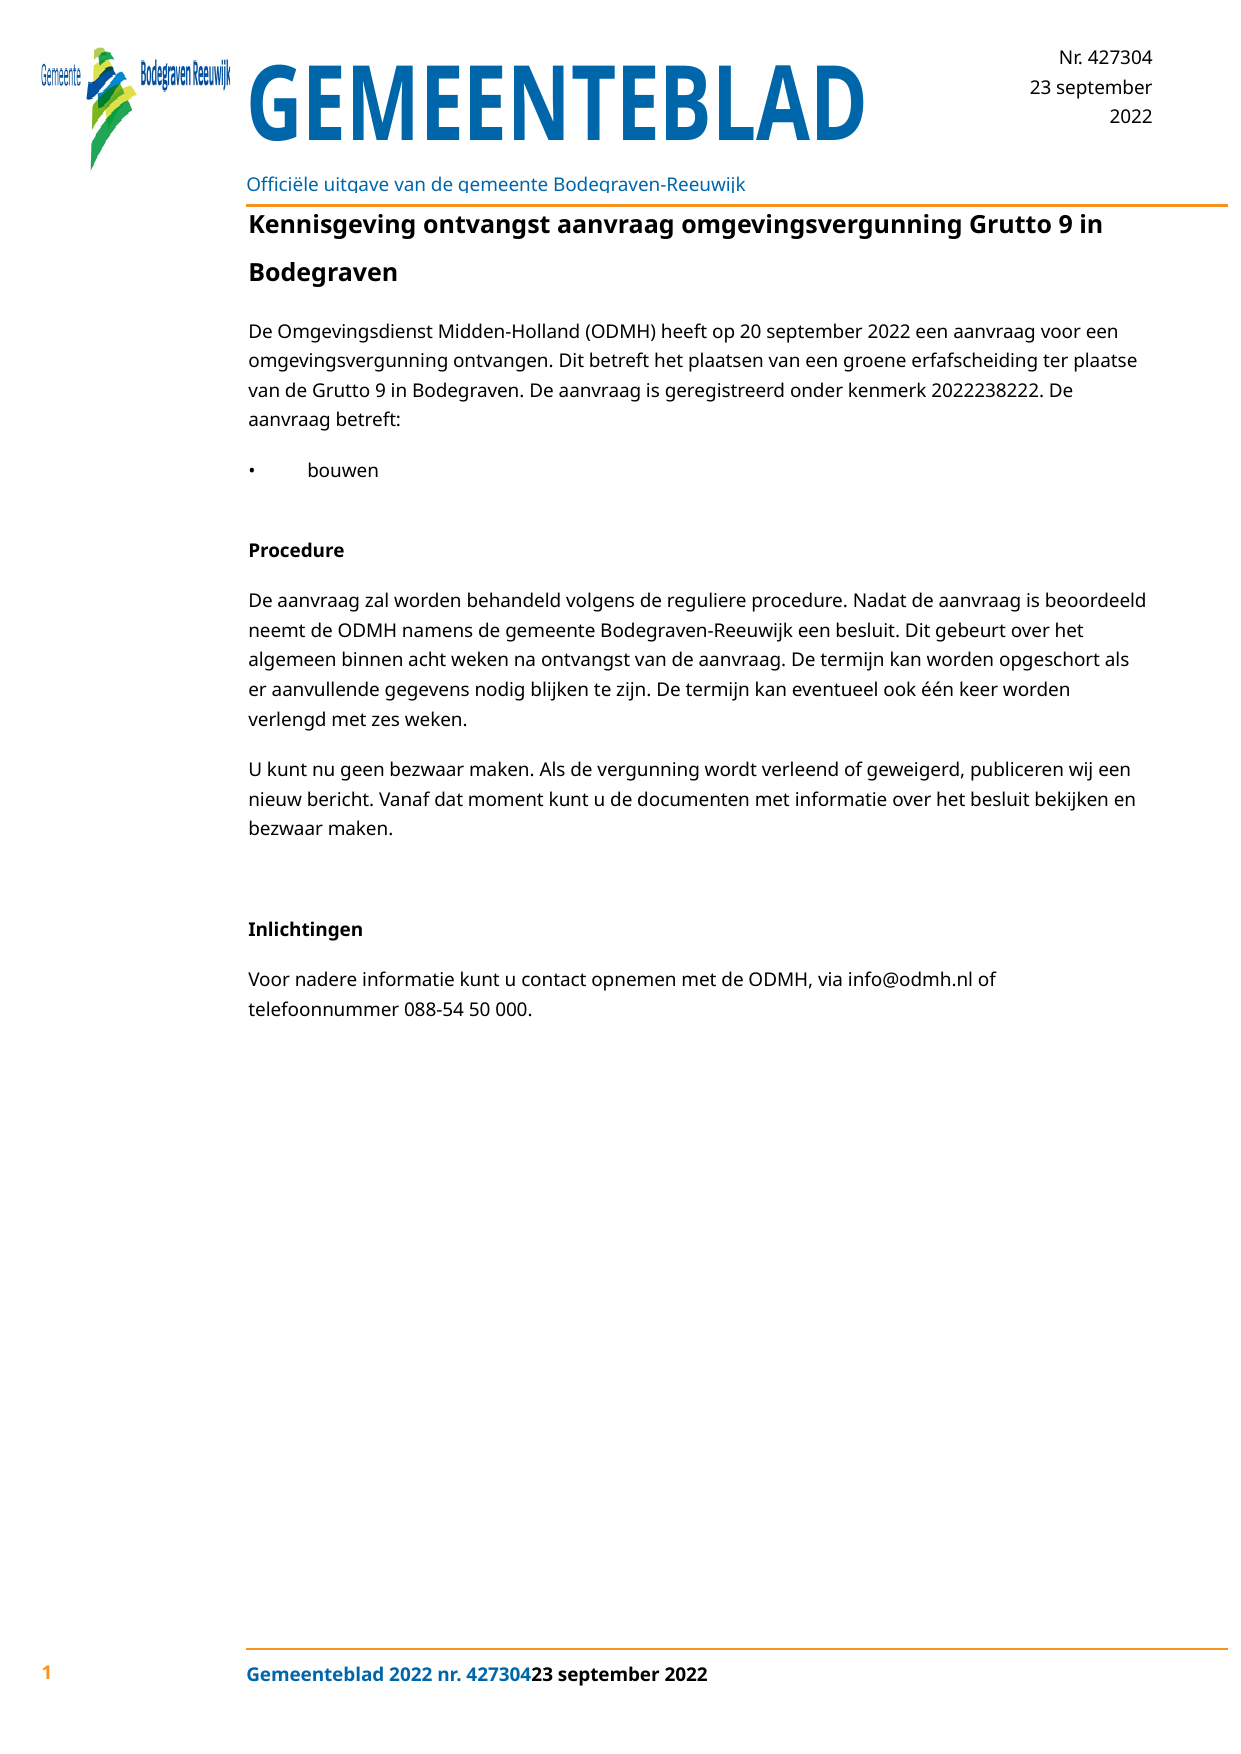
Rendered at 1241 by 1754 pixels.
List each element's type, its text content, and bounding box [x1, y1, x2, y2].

text De aanvraag zal worden behandeld volgens de reguliere procedure. Nadat de aanvraag is beoordeeld neemt de ODMH namens de gemeente Bodegraven-Reeuwijk een besluit. Dit gebeurt over het algemeen binnen acht weken na ontvangst van de aanvraag. De termijn kan worden opgeschort als er aanvullende gegevens nodig blijken te zijn. De termijn kan eventueel ook één keer worden verlengd met zes weken. [248, 587, 1152, 732]
text De Omgevingsdienst Midden-Holland (ODMH) heeft op 20 september 2022 een aanvraag voor een omgevingsvergunning ontvangen. Dit betreft het plaatsen van een groene erfafscheiding ter plaatse van de Grutto 9 in Bodegraven. De aanvraag is geregistreerd onder kenmerk 2022238222. De aanvraag betreft: [248, 318, 1152, 432]
text Inlichtingen [248, 916, 1152, 942]
text U kunt nu geen bezwaar maken. Als de vergunning wordt verleend of geweigerd, publiceren wij een nieuw bericht. Vanaf dat moment kunt u de documenten met informatie over het besluit bekijken en bezwaar maken. [248, 756, 1152, 841]
text Procedure [248, 537, 1152, 563]
picture [41, 47, 231, 172]
list bouwen [248, 457, 1152, 483]
text Kennisgeving ontvangst aanvraag omgevingsvergunning Grutto 9 in Bodegraven [248, 207, 1152, 288]
text Voor nadere informatie kunt u contact opnemen met de ODMH, via info@odmh.nl of telefoonnummer 088-54 50 000. [248, 967, 1152, 1022]
